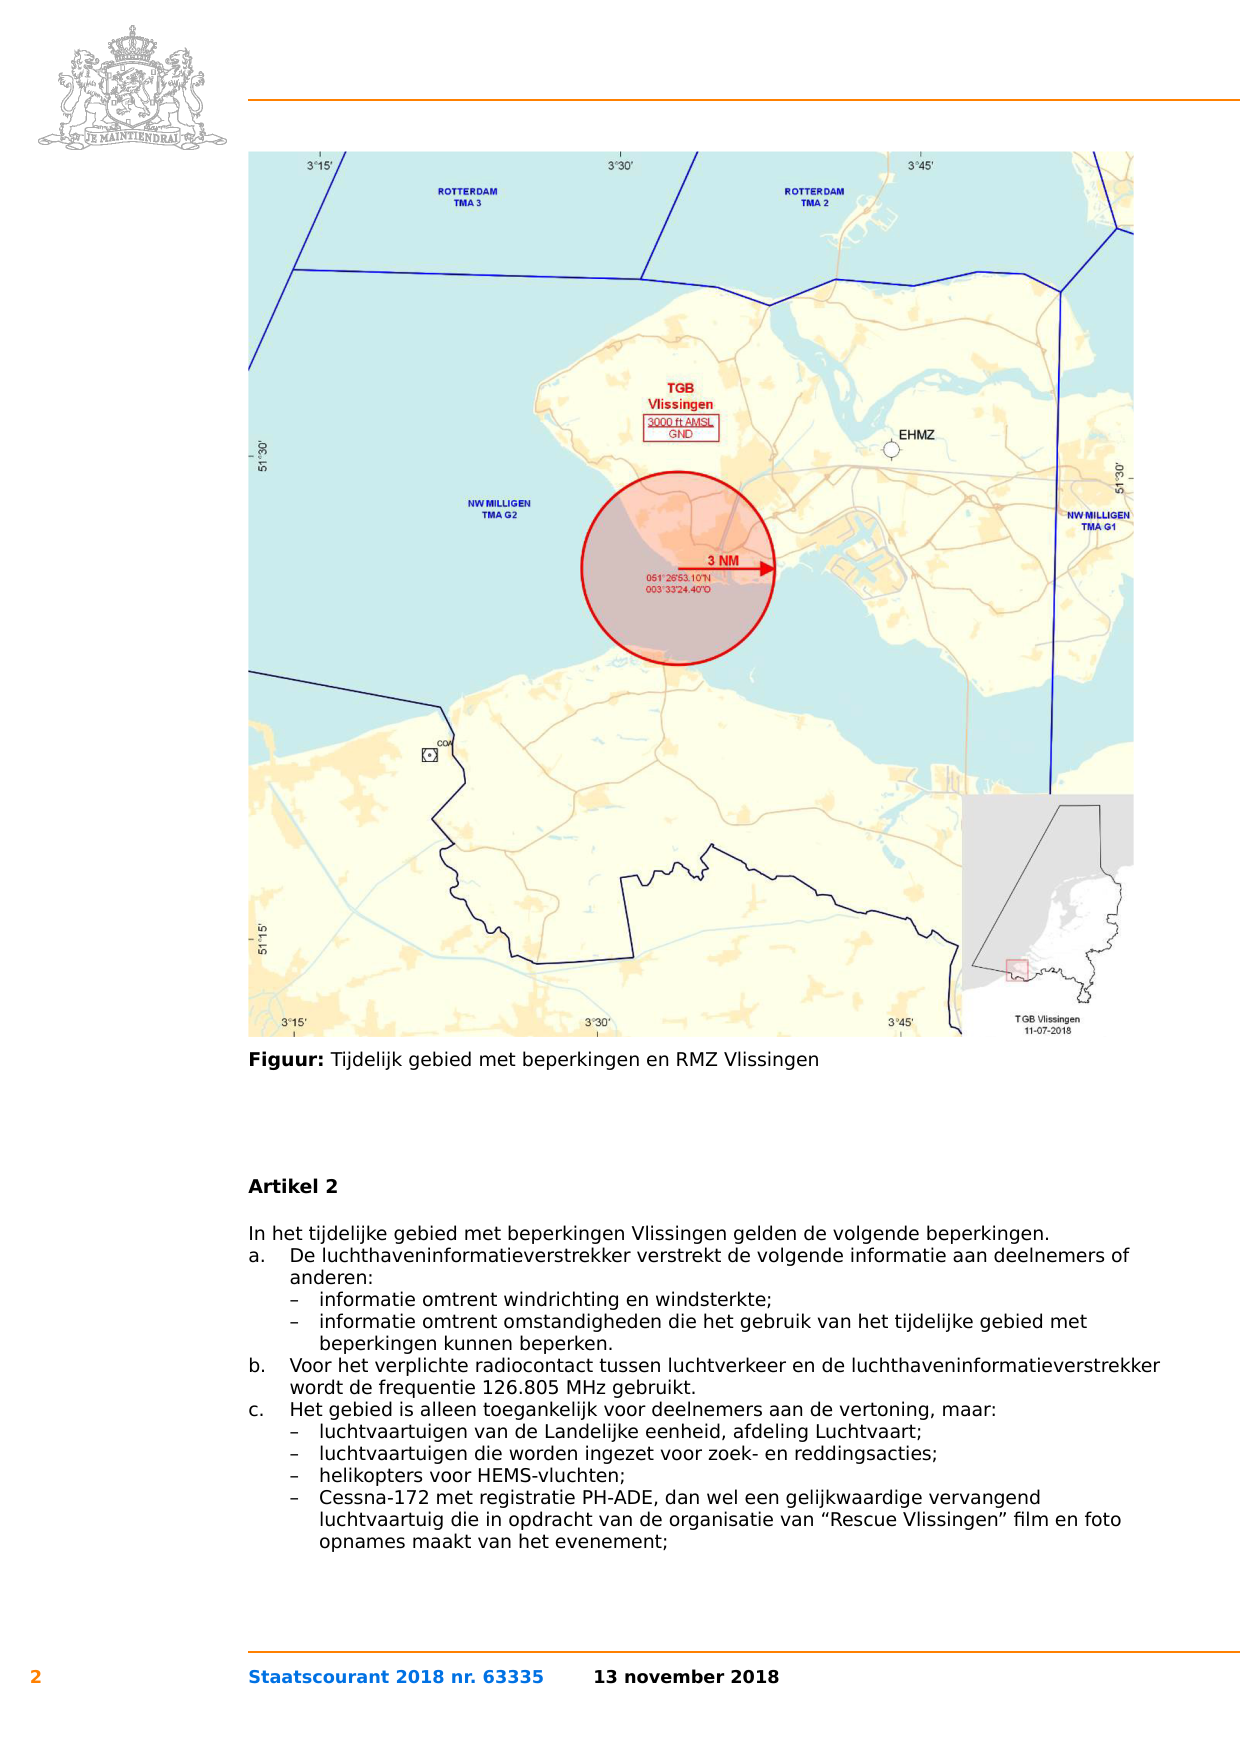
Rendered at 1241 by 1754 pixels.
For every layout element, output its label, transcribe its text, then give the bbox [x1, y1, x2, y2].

picture [248, 151, 1134, 1038]
text – informatie omtrent omstandigheden die het gebruik van het tijdelijke gebied met beperkingen kunnen beperken. [289, 1311, 1163, 1355]
text In het tijdelijke gebied met beperkingen Vlissingen gelden de volgende beperkingen. [248, 1223, 1163, 1245]
text – luchtvaartuigen die worden ingezet voor zoek- en reddingsacties; [289, 1443, 1163, 1465]
text – informatie omtrent windrichting en windsterkte; [289, 1289, 1163, 1311]
picture [38, 25, 227, 150]
text Figuur: Tijdelijk gebied met beperkingen en RMZ Vlissingen [248, 1049, 1134, 1071]
text – helikopters voor HEMS-vluchten; [289, 1465, 1163, 1487]
subtitle Artikel 2 [248, 1176, 1163, 1198]
text – luchtvaartuigen van de Landelijke eenheid, afdeling Luchtvaart; [289, 1421, 1163, 1443]
text a. De luchthaveninformatieverstrekker verstrekt de volgende informatie aan deelnemers of anderen: [248, 1245, 1163, 1289]
text c. Het gebied is alleen toegankelijk voor deelnemers aan de vertoning, maar: [248, 1399, 1163, 1421]
text – Cessna-172 met registratie PH-ADE, dan wel een gelijkwaardige vervangend luchtvaartuig die in opdracht van de organisatie van “Rescue Vlissingen” film en foto opnames maakt van het evenement; [289, 1487, 1163, 1553]
text b. Voor het verplichte radiocontact tussen luchtverkeer en de luchthaveninformatieverstrekker wordt de frequentie 126.805 MHz gebruikt. [248, 1355, 1163, 1399]
